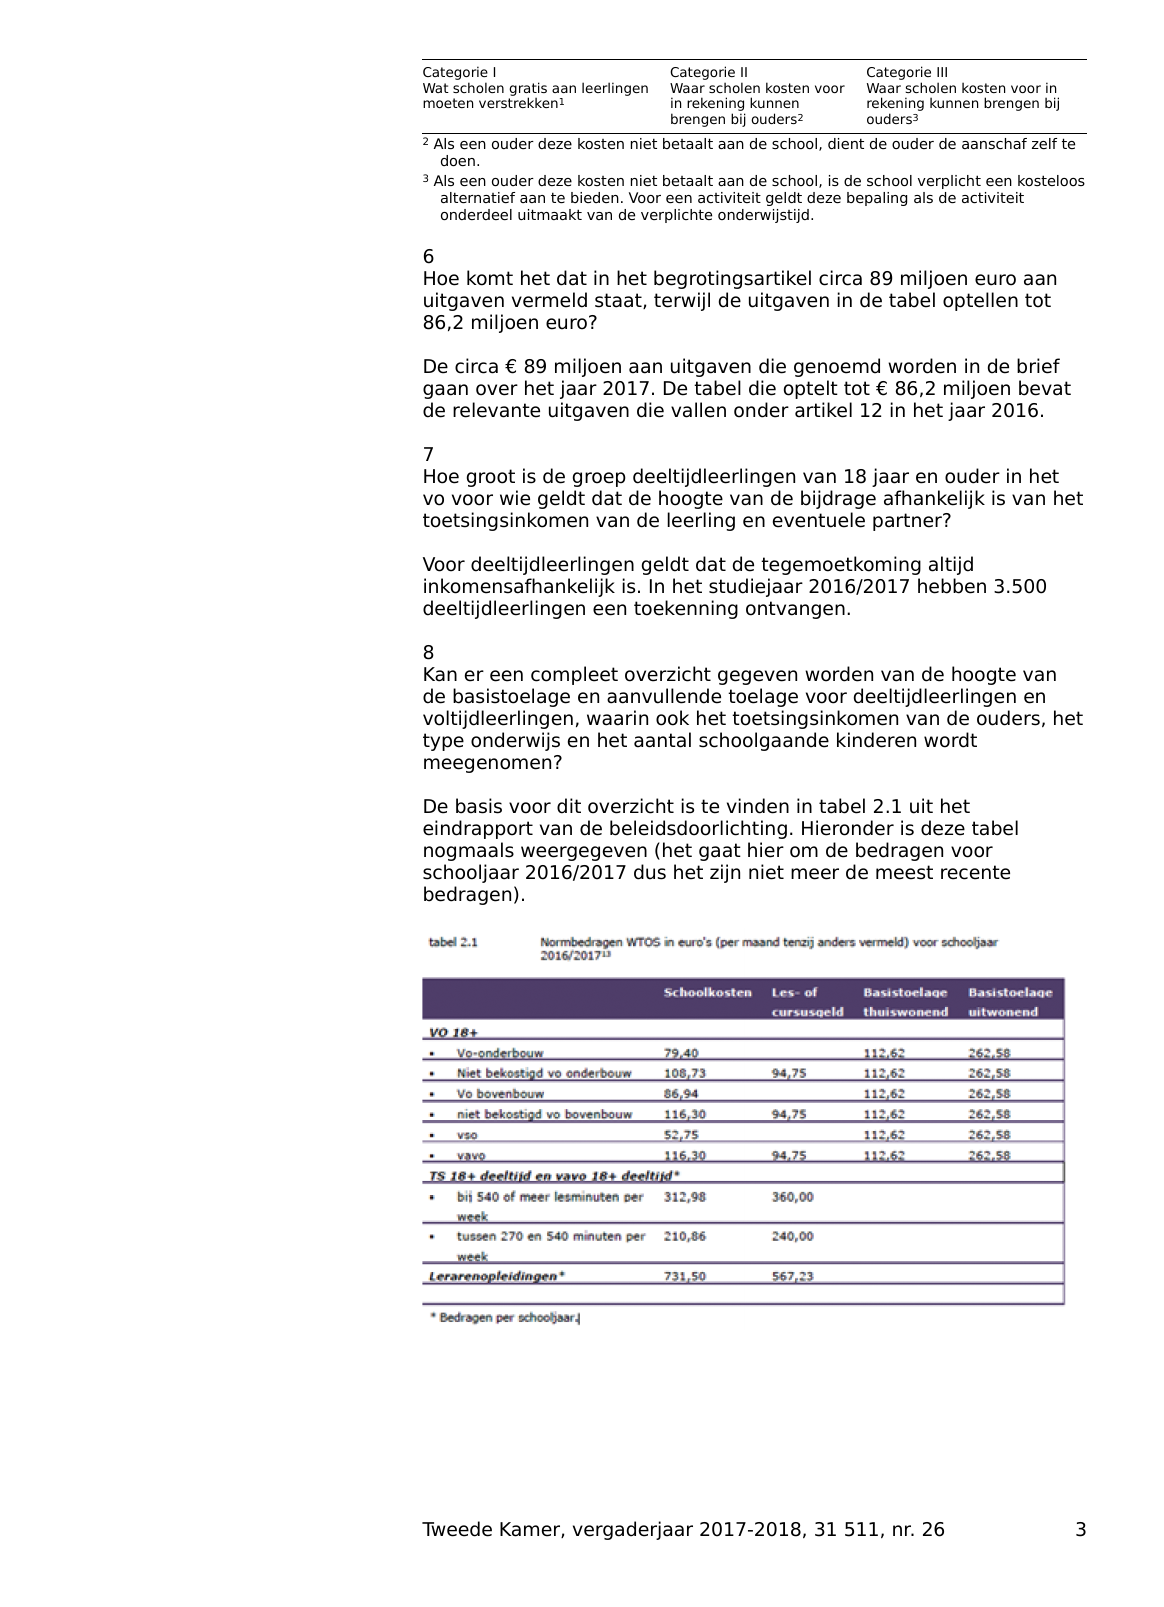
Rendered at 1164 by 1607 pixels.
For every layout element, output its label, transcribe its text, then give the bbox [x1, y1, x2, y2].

table_cell 2 Als een ouder deze kosten niet betaalt aan de school, dient de ouder de aanschaf zelf te doen. 3 Als een ouder deze kosten niet betaalt aan de school, is de school verplicht een kosteloos alternatief aan te bieden. Voor een activiteit geldt deze bepaling als de activiteit onderdeel uitmaakt van de verplichte onderwijstijd. [422, 134, 1087, 224]
text Hoe komt het dat in het begrotingsartikel circa 89 miljoen euro aan uitgaven vermeld staat, terwijl de uitgaven in de tabel optellen tot 86,2 miljoen euro? [422, 268, 1087, 334]
text Kan er een compleet overzicht gegeven worden van de hoogte van de basistoelage en aanvullende toelage voor deeltijdleerlingen en voltijdleerlingen, waarin ook het toetsingsinkomen van de ouders, het type onderwijs en het aantal schoolgaande kinderen wordt meegenomen? [422, 664, 1087, 774]
text De circa € 89 miljoen aan uitgaven die genoemd worden in de brief gaan over het jaar 2017. De tabel die optelt tot € 86,2 miljoen bevat de relevante uitgaven die vallen onder artikel 12 in het jaar 2016. [422, 356, 1087, 422]
text 7 [422, 444, 1087, 466]
table_header Categorie II Waar scholen kosten voor in rekening kunnen brengen bij ouders2 [664, 60, 860, 132]
table_header Categorie I Wat scholen gratis aan leerlingen moeten verstrekken1 [422, 60, 664, 132]
text 6 [422, 246, 1087, 268]
text De basis voor dit overzicht is te vinden in tabel 2.1 uit het eindrapport van de beleidsdoorlichting. Hieronder is deze tabel nogmaals weergegeven (het gaat hier om de bedragen voor schooljaar 2016/2017 dus het zijn niet meer de meest recente bedragen). [422, 796, 1087, 906]
text Hoe groot is de groep deeltijdleerlingen van 18 jaar en ouder in het vo voor wie geldt dat de hoogte van de bijdrage afhankelijk is van het toetsingsinkomen van de leerling en eventuele partner? [422, 466, 1087, 532]
text Voor deeltijdleerlingen geldt dat de tegemoetkoming altijd inkomensafhankelijk is. In het studiejaar 2016/2017 hebben 3.500 deeltijdleerlingen een toekenning ontvangen. [422, 554, 1087, 620]
picture [422, 928, 1067, 1330]
text 8 [422, 642, 1087, 664]
table_header Categorie III Waar scholen kosten voor in rekening kunnen brengen bij ouders3 [860, 60, 1087, 132]
